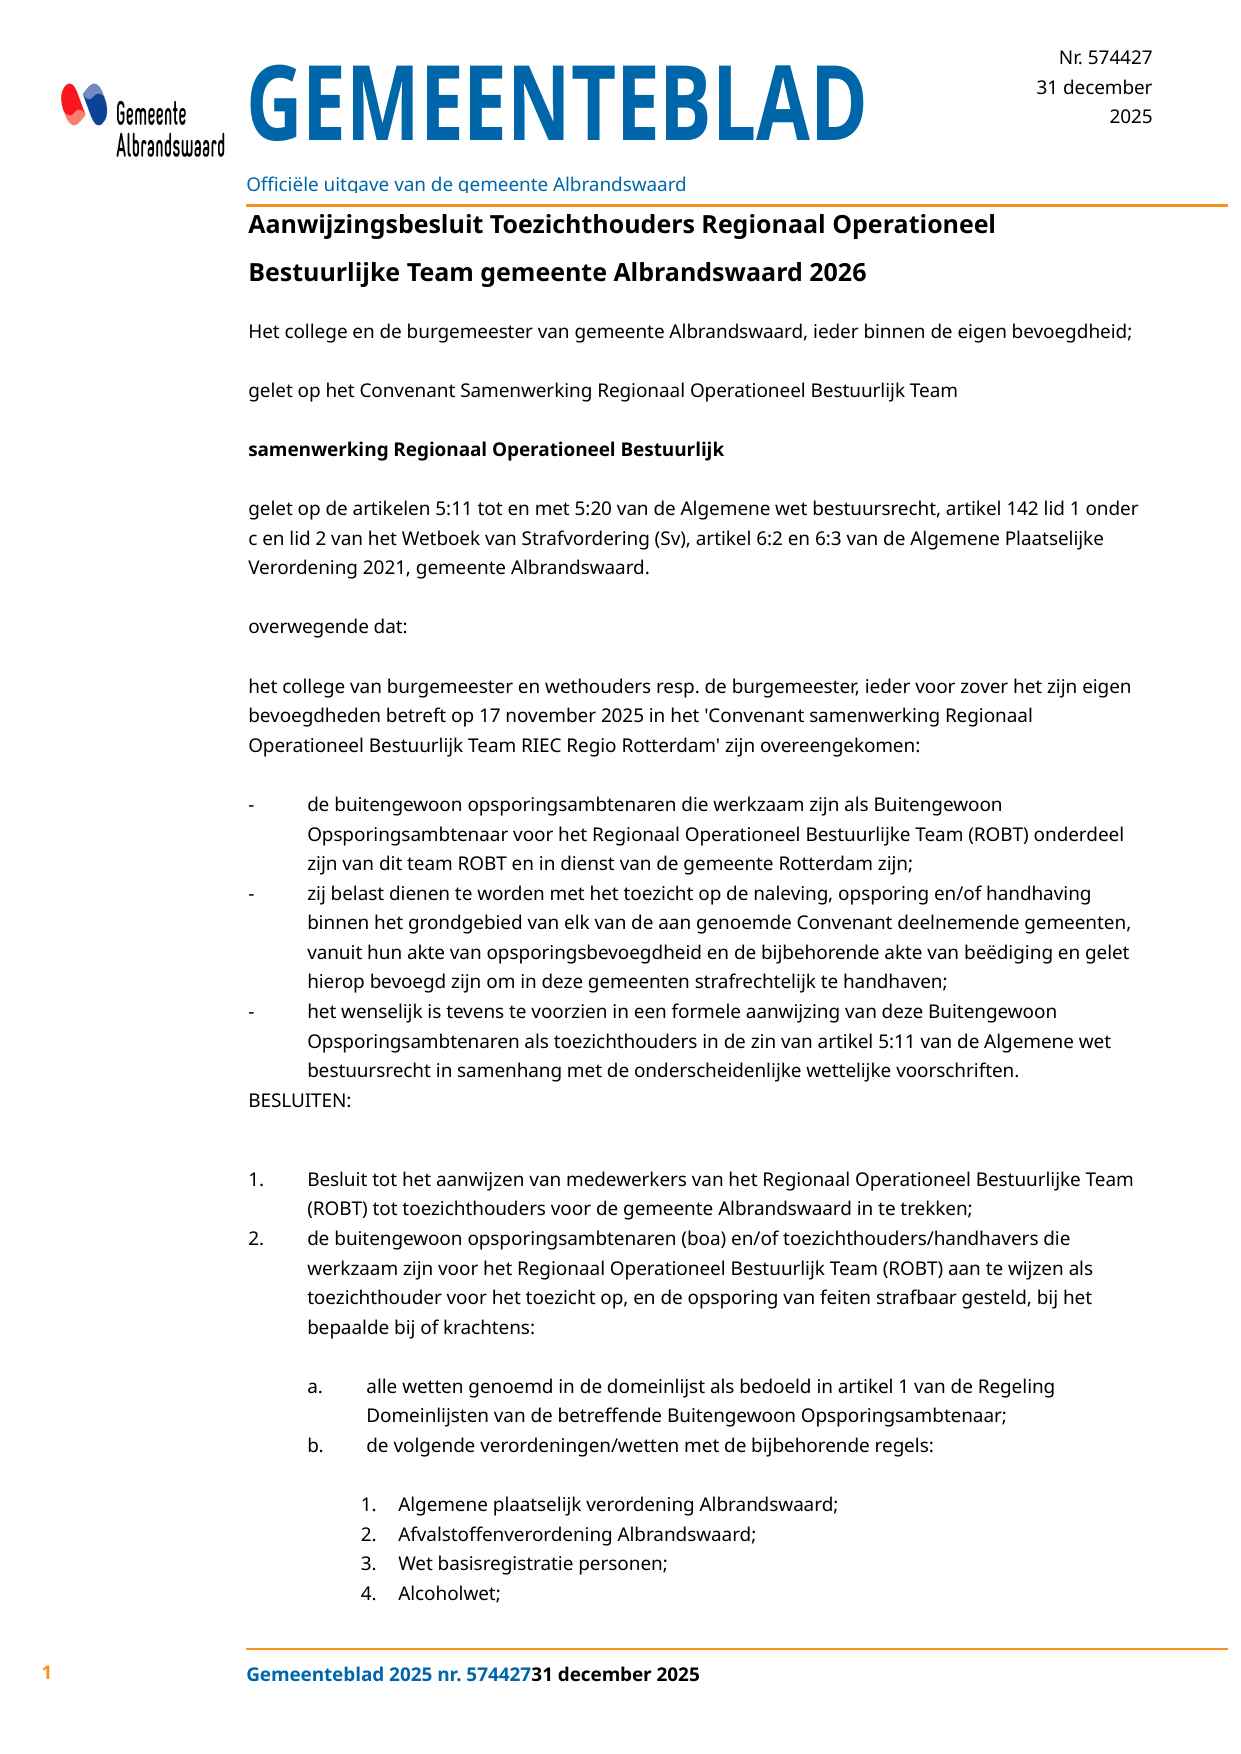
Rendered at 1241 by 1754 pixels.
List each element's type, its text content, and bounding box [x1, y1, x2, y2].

text BESLUITEN: [248, 1087, 1152, 1113]
list Algemene plaatselijk verordening Albrandswaard; [361, 1491, 1152, 1517]
list de buitengewoon opsporingsambtenaren die werkzaam zijn als Buitengewoon Opsporingsambtenaar voor het Regionaal Operationeel Bestuurlijke Team (ROBT) onderdeel zijn van dit team ROBT en in dienst van de gemeente Rotterdam zijn; [248, 791, 1152, 876]
list het wenselijk is tevens te voorzien in een formele aanwijzing van deze Buitengewoon Opsporingsambtenaren als toezichthouders in de zin van artikel 5:11 van de Algemene wet bestuursrecht in samenhang met de onderscheidenlijke wettelijke voorschriften. [248, 998, 1152, 1083]
text gelet op de artikelen 5:11 tot en met 5:20 van de Algemene wet bestuursrecht, artikel 142 lid 1 onder c en lid 2 van het Wetboek van Strafvordering (Sv), artikel 6:2 en 6:3 van de Algemene Plaatselijke Verordening 2021, gemeente Albrandswaard. [248, 495, 1152, 580]
text gelet op het Convenant Samenwerking Regionaal Operationeel Bestuurlijk Team [248, 377, 1152, 403]
list de volgende verordeningen/wetten met de bijbehorende regels: [307, 1432, 1152, 1458]
list Besluit tot het aanwijzen van medewerkers van het Regionaal Operationeel Bestuurlijke Team (ROBT) tot toezichthouders voor de gemeente Albrandswaard in te trekken; [248, 1166, 1152, 1221]
list Wet basisregistratie personen; [361, 1551, 1152, 1576]
text samenwerking Regionaal Operationeel Bestuurlijk [248, 436, 1152, 462]
list Alcoholwet; [361, 1580, 1152, 1606]
list Afvalstoffenverordening Albrandswaard; [361, 1521, 1152, 1547]
text overwegende dat: [248, 614, 1152, 639]
text het college van burgemeester en wethouders resp. de burgemeester, ieder voor zover het zijn eigen bevoegdheden betreft op 17 november 2025 in het 'Convenant samenwerking Regionaal Operationeel Bestuurlijk Team RIEC Regio Rotterdam' zijn overeengekomen: [248, 673, 1152, 758]
list de buitengewoon opsporingsambtenaren (boa) en/of toezichthouders/handhavers die werkzaam zijn voor het Regionaal Operationeel Bestuurlijk Team (ROBT) aan te wijzen als toezichthouder voor het toezicht op, en de opsporing van feiten strafbaar gesteld, bij het bepaalde bij of krachtens: [248, 1225, 1152, 1339]
text Het college en de burgemeester van gemeente Albrandswaard, ieder binnen de eigen bevoegdheid; [248, 318, 1152, 344]
list alle wetten genoemd in de domeinlijst als bedoeld in artikel 1 van de Regeling Domeinlijsten van de betreffende Buitengewoon Opsporingsambtenaar; [307, 1373, 1152, 1428]
text Aanwijzingsbesluit Toezichthouders Regionaal Operationeel Bestuurlijke Team gemeente Albrandswaard 2026 [248, 207, 1152, 288]
picture [41, 47, 231, 172]
list zij belast dienen te worden met het toezicht op de naleving, opsporing en/of handhaving binnen het grondgebied van elk van de aan genoemde Convenant deelnemende gemeenten, vanuit hun akte van opsporingsbevoegdheid en de bijbehorende akte van beëdiging en gelet hierop bevoegd zijn om in deze gemeenten strafrechtelijk te handhaven; [248, 880, 1152, 994]
